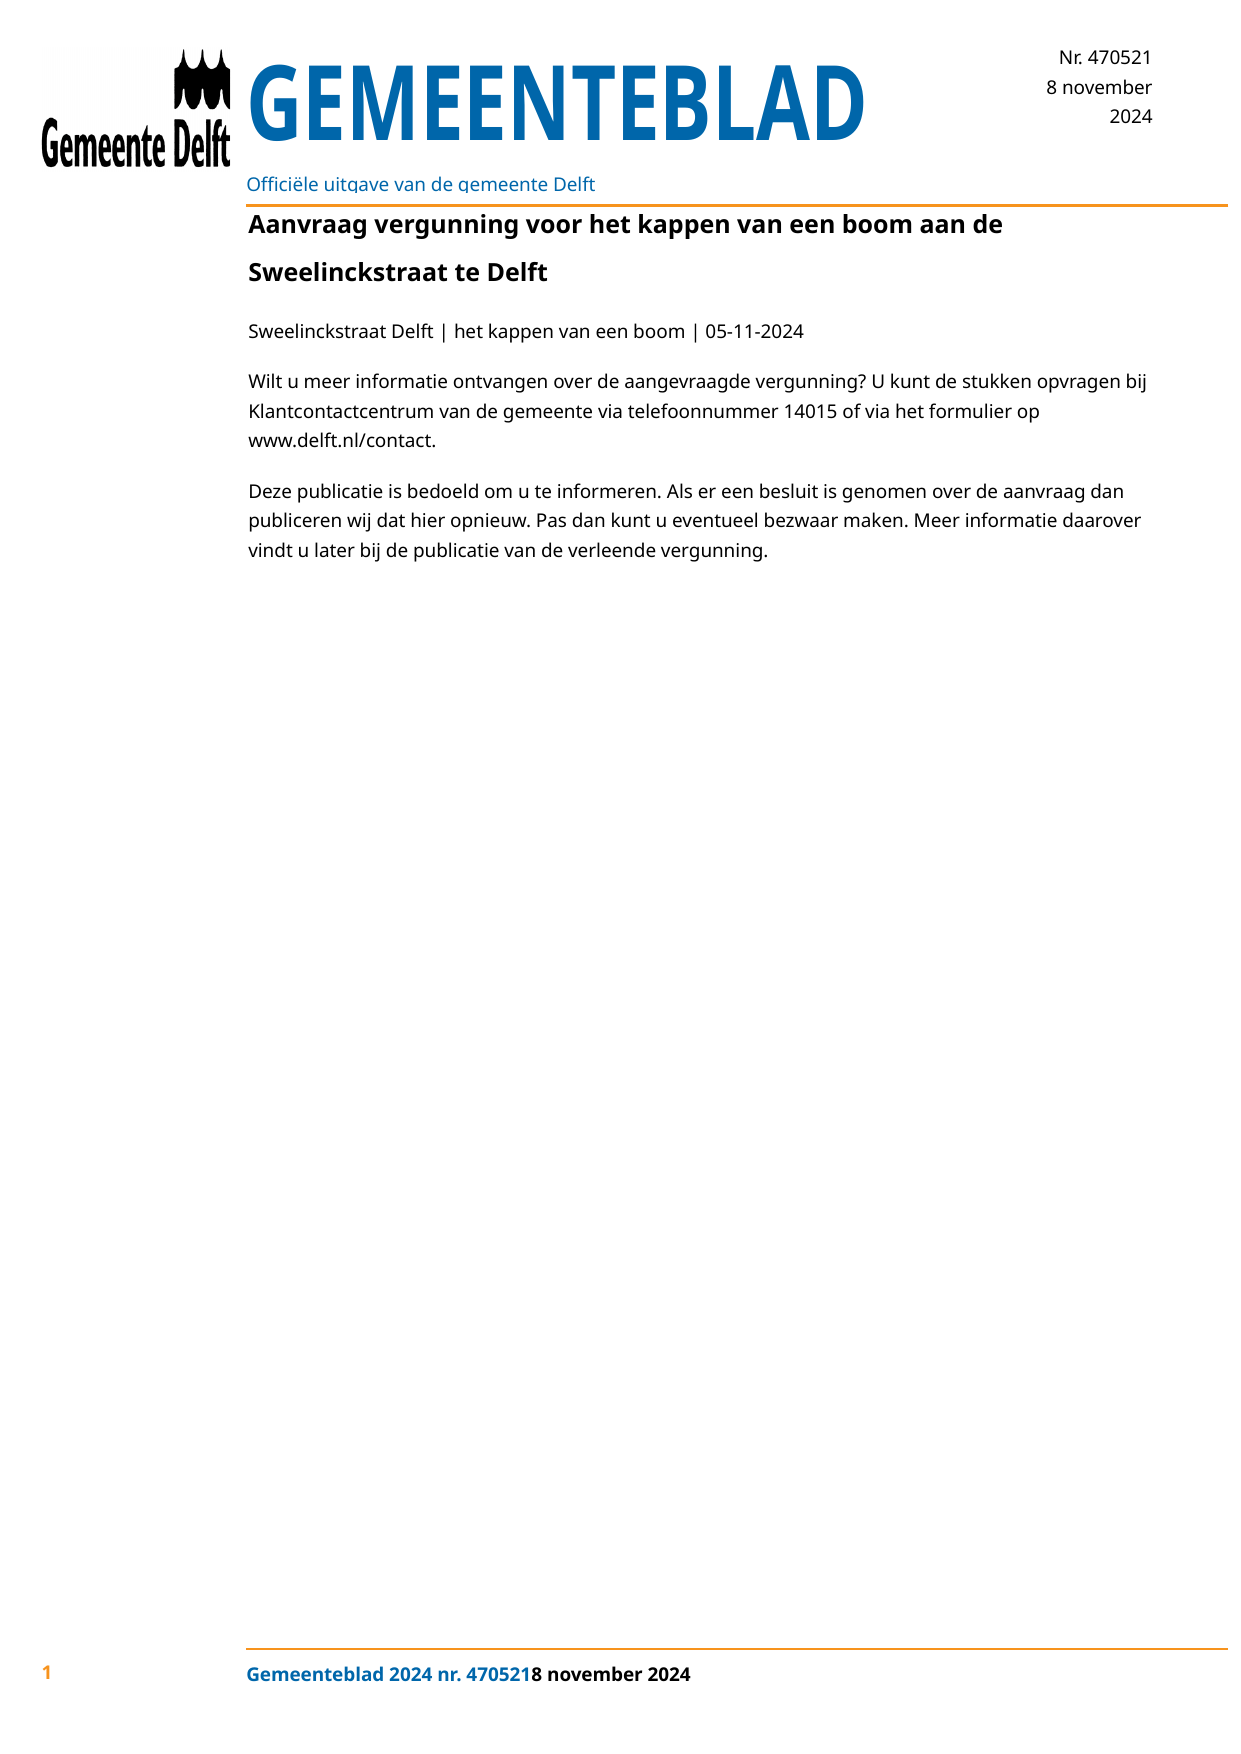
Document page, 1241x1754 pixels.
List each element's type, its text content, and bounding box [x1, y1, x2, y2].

text Wilt u meer informatie ontvangen over de aangevraagde vergunning? U kunt de stukken opvragen bij Klantcontactcentrum van de gemeente via telefoonnummer 14015 of via het formulier op www.delft.nl/contact. [248, 368, 1152, 453]
text Deze publicatie is bedoeld om u te informeren. Als er een besluit is genomen over de aanvraag dan publiceren wij dat hier opnieuw. Pas dan kunt u eventueel bezwaar maken. Meer informatie daarover vindt u later bij de publicatie van de verleende vergunning. [248, 478, 1152, 563]
picture [41, 47, 231, 172]
text Aanvraag vergunning voor het kappen van een boom aan de Sweelinckstraat te Delft [248, 207, 1152, 288]
text Sweelinckstraat Delft | het kappen van een boom | 05-11-2024 [248, 318, 1152, 344]
